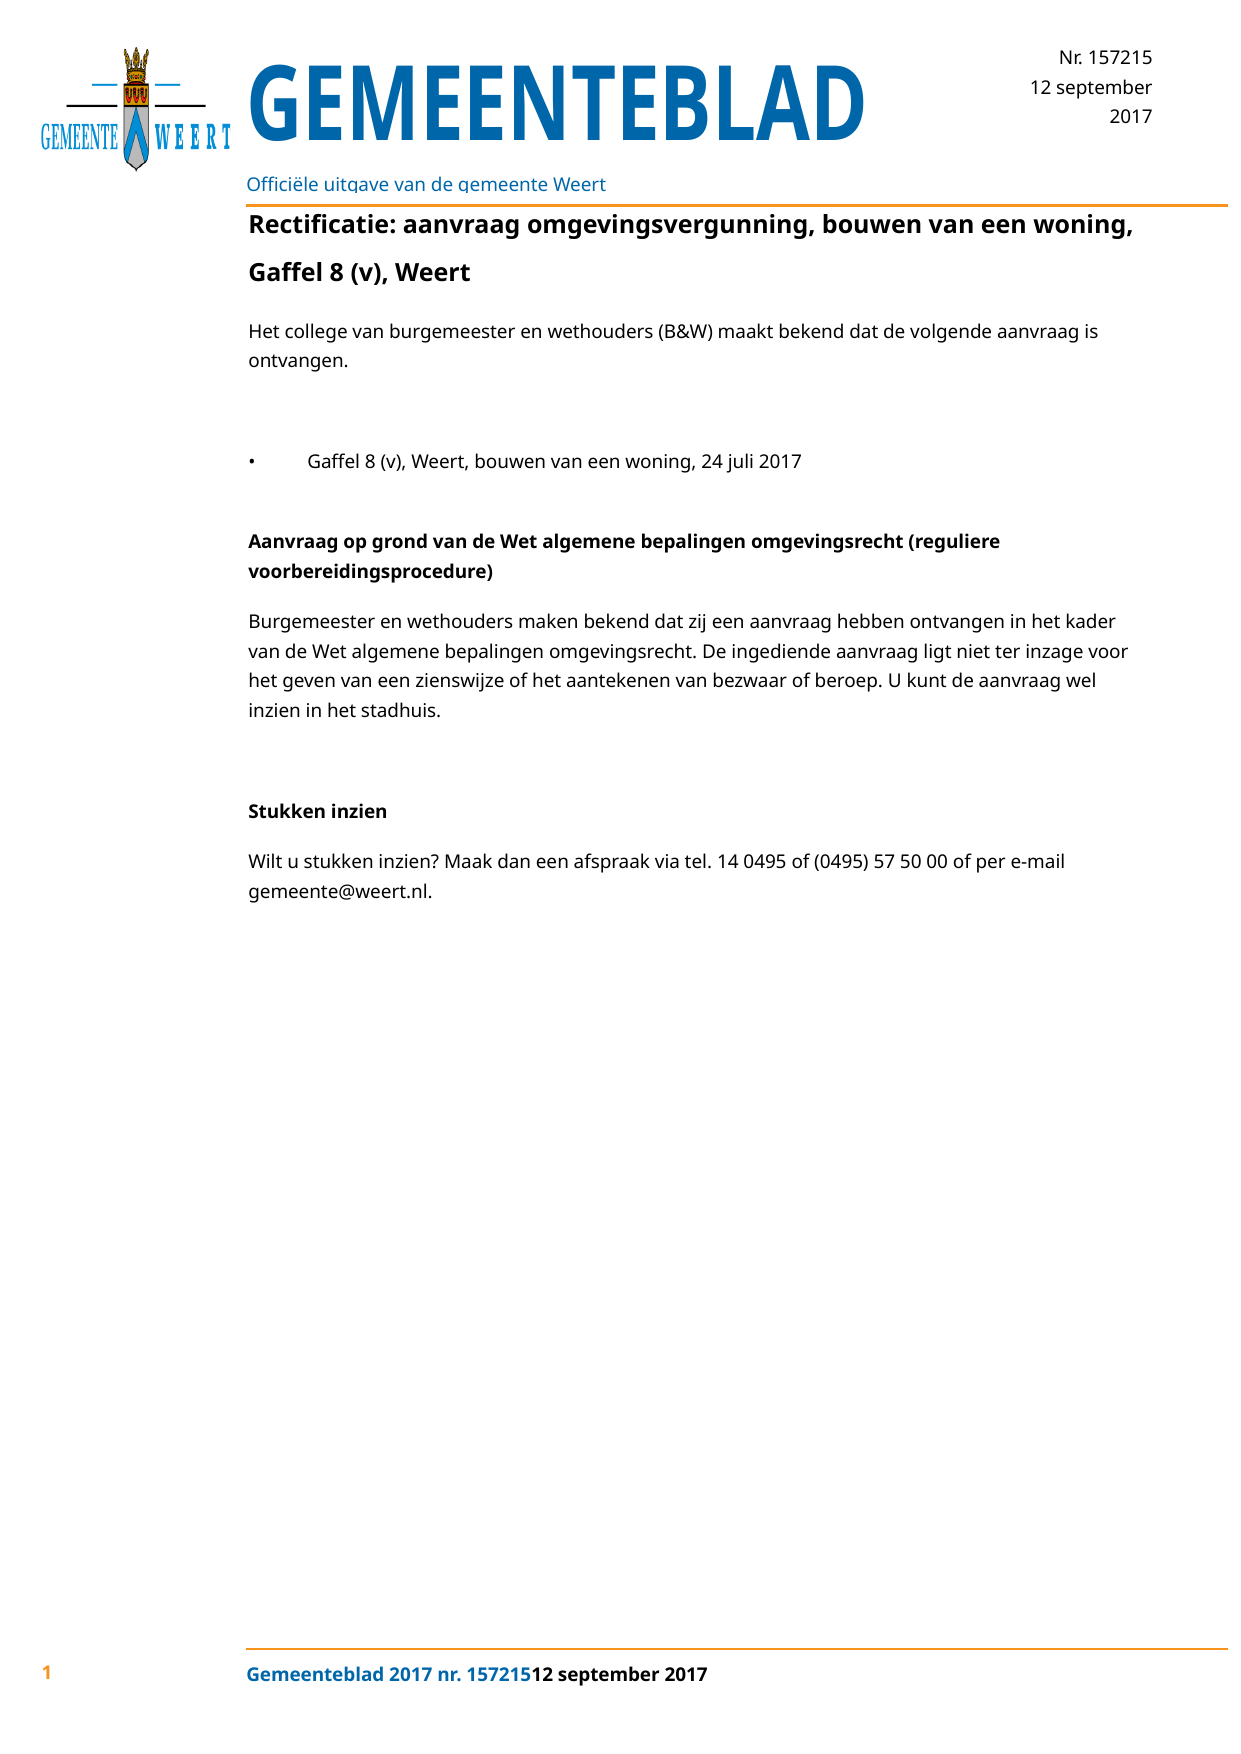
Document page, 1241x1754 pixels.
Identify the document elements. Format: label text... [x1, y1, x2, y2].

text Rectificatie: aanvraag omgevingsvergunning, bouwen van een woning, Gaffel 8 (v), Weert [248, 207, 1152, 288]
list Gaffel 8 (v), Weert, bouwen van een woning, 24 juli 2017 [248, 448, 1152, 474]
text Wilt u stukken inzien? Maak dan een afspraak via tel. 14 0495 of (0495) 57 50 00 of per e-mail gemeente@weert.nl. [248, 848, 1152, 904]
text Aanvraag op grond van de Wet algemene bepalingen omgevingsrecht (reguliere voorbereidingsprocedure) [248, 528, 1152, 584]
text Stukken inzien [248, 798, 1152, 824]
text Burgemeester en wethouders maken bekend dat zij een aanvraag hebben ontvangen in het kader van de Wet algemene bepalingen omgevingsrecht. De ingediende aanvraag ligt niet ter inzage voor het geven van een zienswijze of het aantekenen van bezwaar of beroep. U kunt de aanvraag wel inzien in het stadhuis. [248, 608, 1152, 723]
text Het college van burgemeester en wethouders (B&W) maakt bekend dat de volgende aanvraag is ontvangen. [248, 318, 1152, 373]
picture [41, 47, 231, 172]
